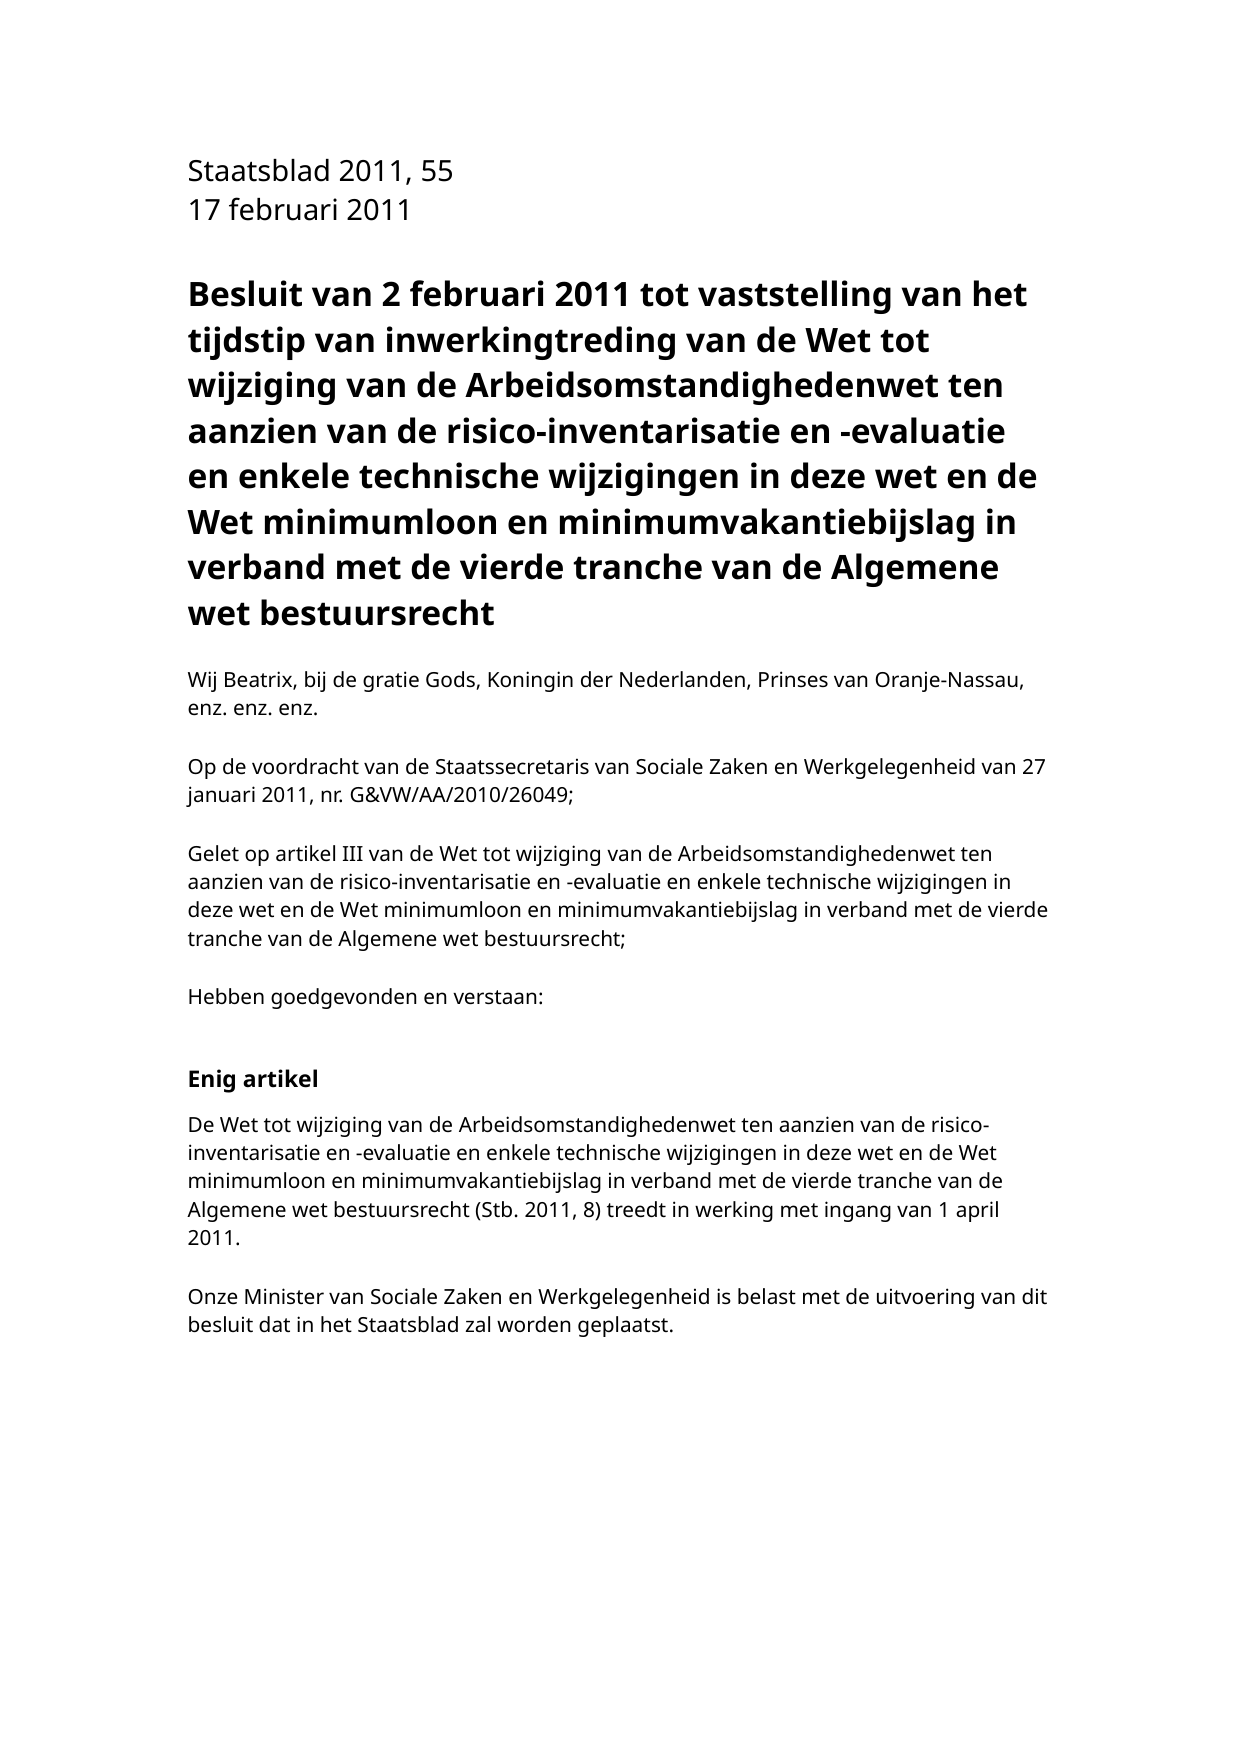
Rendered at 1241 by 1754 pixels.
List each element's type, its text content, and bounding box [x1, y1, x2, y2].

text Wij Beatrix, bij de gratie Gods, Koningin der Nederlanden, Prinses van Oranje-Nassau, enz. enz. enz. [187, 665, 1053, 722]
text Op de voordracht van de Staatssecretaris van Sociale Zaken en Werkgelegenheid van 27 januari 2011, nr. G&VW/AA/2010/26049; [187, 752, 1053, 809]
text 17 februari 2011 [187, 190, 1053, 229]
text De Wet tot wijziging van de Arbeidsomstandighedenwet ten aanzien van de risico-inventarisatie en -evaluatie en enkele technische wijzigingen in deze wet en de Wet minimumloon en minimumvakantiebijslag in verband met de vierde tranche van de Algemene wet bestuursrecht (Stb. 2011, 8) treedt in werking met ingang van 1 april 2011. [187, 1110, 1053, 1252]
text Gelet op artikel III van de Wet tot wijziging van de Arbeidsomstandighedenwet ten aanzien van de risico-inventarisatie en -evaluatie en enkele technische wijzigingen in deze wet en de Wet minimumloon en minimumvakantiebijslag in verband met de vierde tranche van de Algemene wet bestuursrecht; [187, 839, 1053, 952]
text Onze Minister van Sociale Zaken en Werkgelegenheid is belast met de uitvoering van dit besluit dat in het Staatsblad zal worden geplaatst. [187, 1282, 1053, 1339]
subtitle Besluit van 2 februari 2011 tot vaststelling van het tijdstip van inwerkingtreding van de Wet tot wijziging van de Arbeidsomstandighedenwet ten aanzien van de risico-inventarisatie en -evaluatie en enkele technische wijzigingen in deze wet en de Wet minimumloon en minimumvakantiebijslag in verband met de vierde tranche van de Algemene wet bestuursrecht [187, 271, 1053, 635]
text Hebben goedgevonden en verstaan: [187, 982, 1053, 1011]
text Staatsblad 2011, 55 [187, 150, 1053, 190]
subtitle Enig artikel [187, 1063, 1053, 1095]
